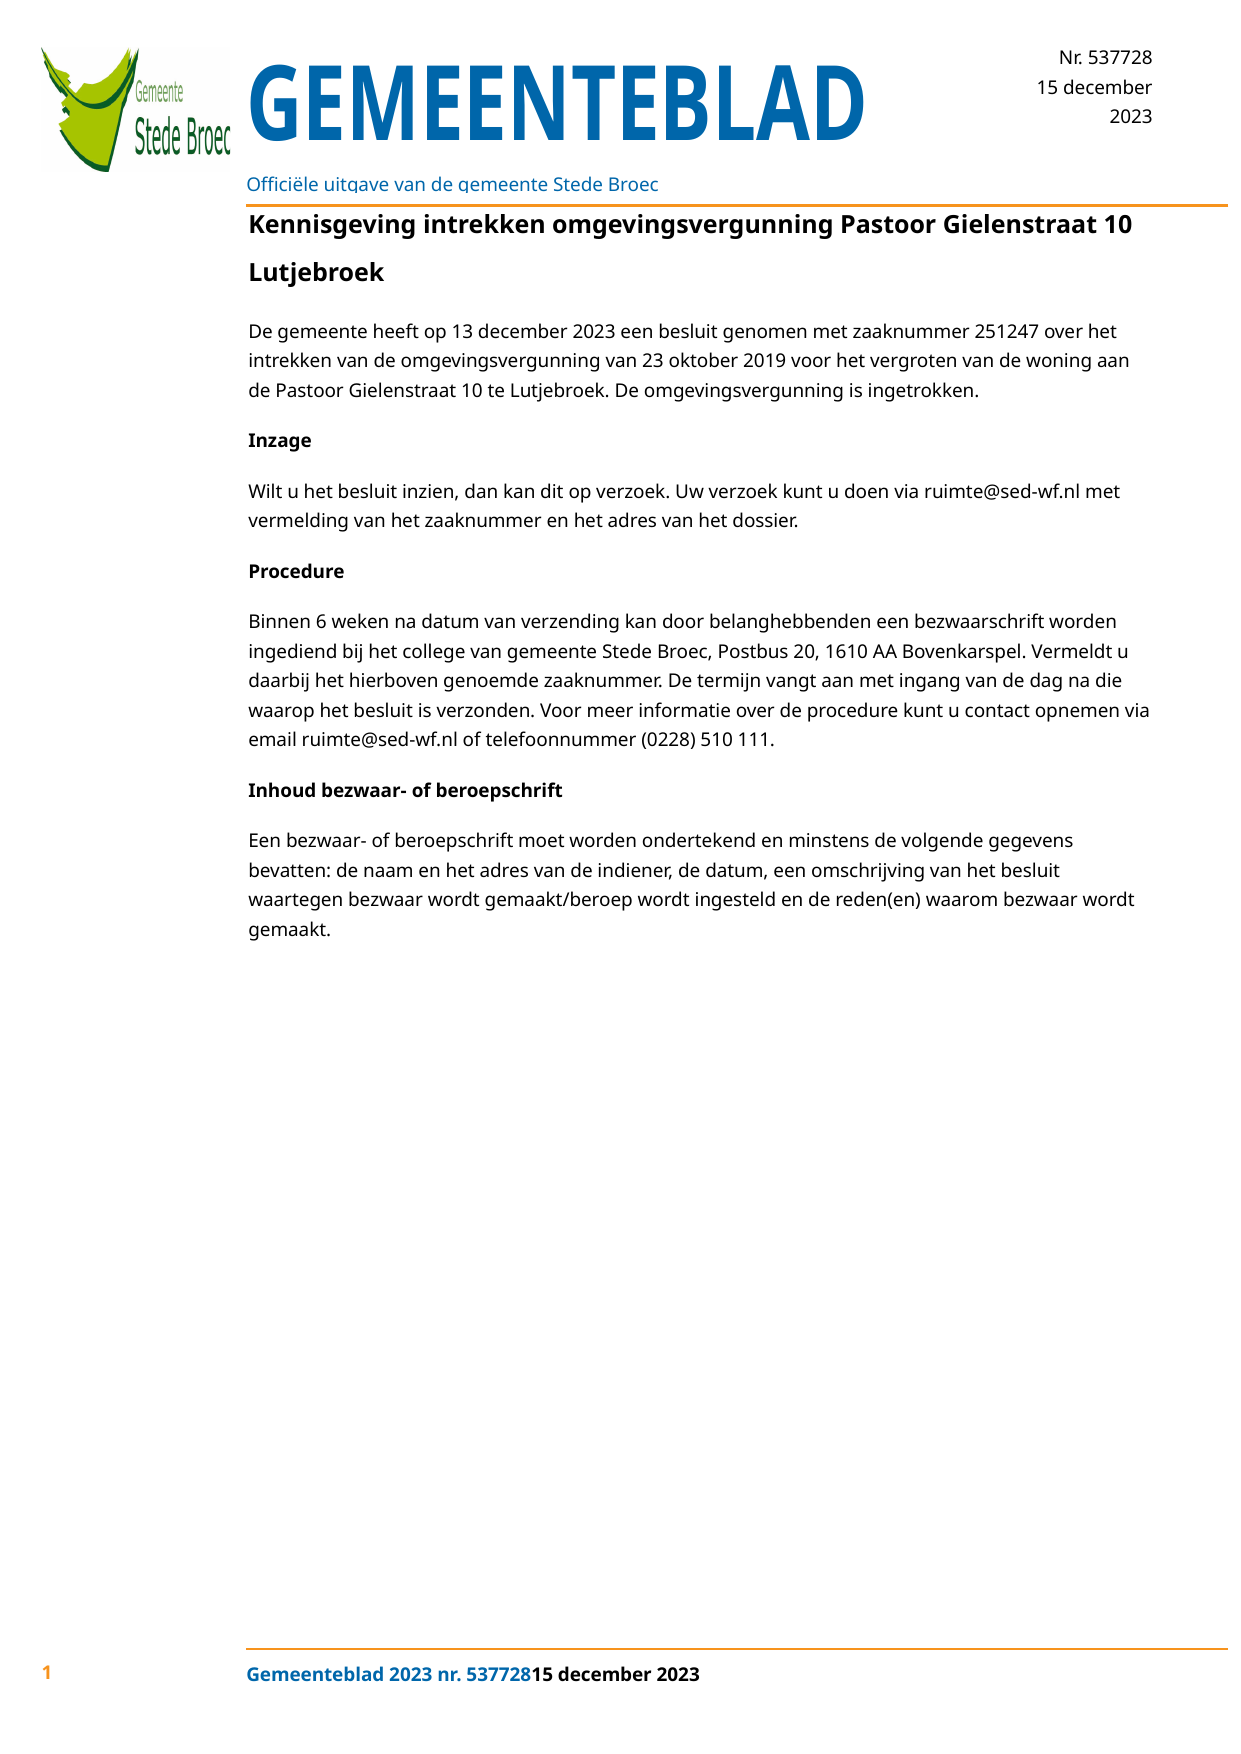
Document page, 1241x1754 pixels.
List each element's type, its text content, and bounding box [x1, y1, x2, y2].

text Inzage [248, 427, 1152, 453]
text Procedure [248, 558, 1152, 584]
text Wilt u het besluit inzien, dan kan dit op verzoek. Uw verzoek kunt u doen via ruimte@sed-wf.nl met vermelding van het zaaknummer en het adres van het dossier. [248, 478, 1152, 533]
text Kennisgeving intrekken omgevingsvergunning Pastoor Gielenstraat 10 Lutjebroek [248, 207, 1152, 288]
text Binnen 6 weken na datum van verzending kan door belanghebbenden een bezwaarschrift worden ingediend bij het college van gemeente Stede Broec, Postbus 20, 1610 AA Bovenkarspel. Vermeldt u daarbij het hierboven genoemde zaaknummer. De termijn vangt aan met ingang van de dag na die waarop het besluit is verzonden. Voor meer informatie over de procedure kunt u contact opnemen via email ruimte@sed-wf.nl of telefoonnummer (0228) 510 111. [248, 608, 1152, 752]
text Inhoud bezwaar- of beroepschrift [248, 777, 1152, 803]
text Een bezwaar- of beroepschrift moet worden ondertekend en minstens de volgende gegevens bevatten: de naam en het adres van de indiener, de datum, een omschrijving van het besluit waartegen bezwaar wordt gemaakt/beroep wordt ingesteld en de reden(en) waarom bezwaar wordt gemaakt. [248, 827, 1152, 942]
picture [41, 47, 231, 172]
text De gemeente heeft op 13 december 2023 een besluit genomen met zaaknummer 251247 over het intrekken van de omgevingsvergunning van 23 oktober 2019 voor het vergroten van de woning aan de Pastoor Gielenstraat 10 te Lutjebroek. De omgevingsvergunning is ingetrokken. [248, 318, 1152, 403]
